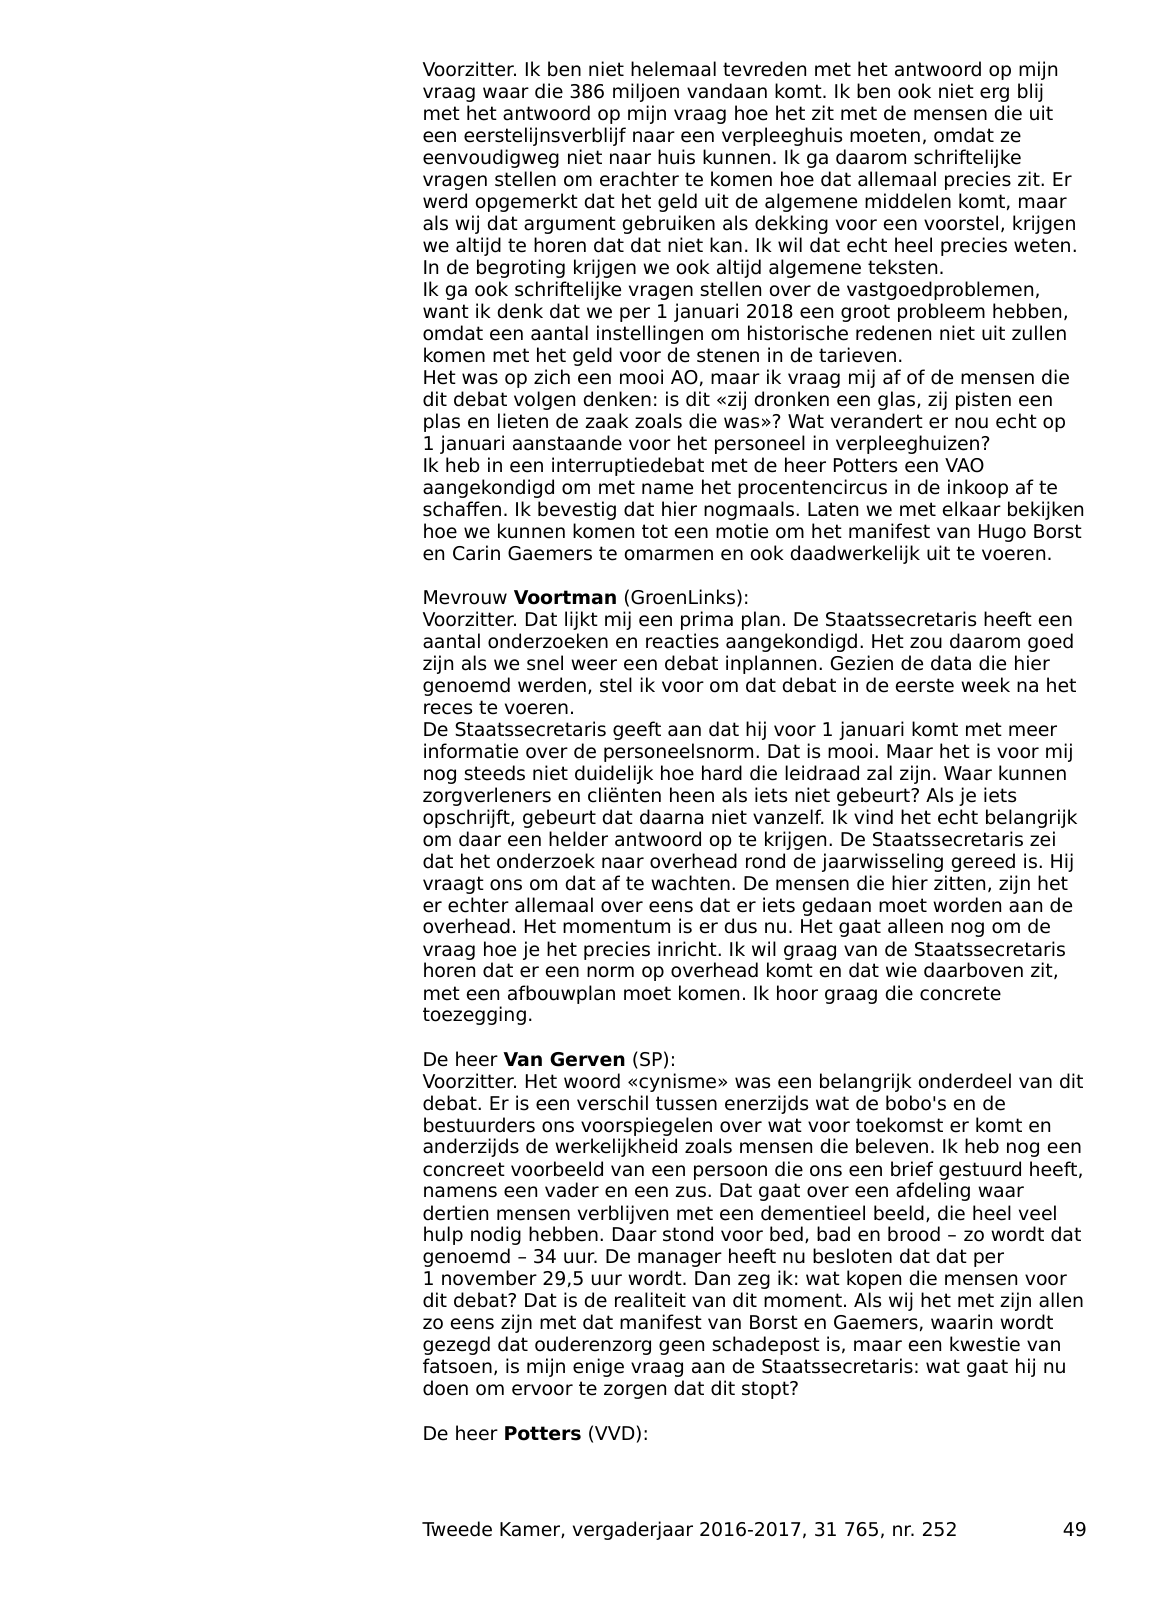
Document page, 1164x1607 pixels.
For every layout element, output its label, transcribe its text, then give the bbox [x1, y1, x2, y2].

text De Staatssecretaris geeft aan dat hij voor 1 januari komt met meer informatie over de personeelsnorm. Dat is mooi. Maar het is voor mij nog steeds niet duidelijk hoe hard die leidraad zal zijn. Waar kunnen zorgverleners en cliënten heen als iets niet gebeurt? Als je iets opschrijft, gebeurt dat daarna niet vanzelf. Ik vind het echt belangrijk om daar een helder antwoord op te krijgen. De Staatssecretaris zei dat het onderzoek naar overhead rond de jaarwisseling gereed is. Hij vraagt ons om dat af te wachten. De mensen die hier zitten, zijn het er echter allemaal over eens dat er iets gedaan moet worden aan de overhead. Het momentum is er dus nu. Het gaat alleen nog om de vraag hoe je het precies inricht. Ik wil graag van de Staatssecretaris horen dat er een norm op overhead komt en dat wie daarboven zit, met een afbouwplan moet komen. Ik hoor graag die concrete toezegging. [422, 719, 1087, 1026]
text De heer Van Gerven (SP): [422, 1048, 1087, 1071]
text Het was op zich een mooi AO, maar ik vraag mij af of de mensen die dit debat volgen denken: is dit «zij dronken een glas, zij pisten een plas en lieten de zaak zoals die was»? Wat verandert er nou echt op 1 januari aanstaande voor het personeel in verpleeghuizen? [422, 367, 1087, 455]
text De heer Potters (VVD): [422, 1422, 1087, 1444]
text Ik heb in een interruptiedebat met de heer Potters een VAO aangekondigd om met name het procentencircus in de inkoop af te schaffen. Ik bevestig dat hier nogmaals. Laten we met elkaar bekijken hoe we kunnen komen tot een motie om het manifest van Hugo Borst en Carin Gaemers te omarmen en ook daadwerkelijk uit te voeren. [422, 455, 1087, 564]
text Voorzitter. Ik ben niet helemaal tevreden met het antwoord op mijn vraag waar die 386 miljoen vandaan komt. Ik ben ook niet erg blij met het antwoord op mijn vraag hoe het zit met de mensen die uit een eerstelijnsverblijf naar een verpleeghuis moeten, omdat ze eenvoudigweg niet naar huis kunnen. Ik ga daarom schriftelijke vragen stellen om erachter te komen hoe dat allemaal precies zit. Er werd opgemerkt dat het geld uit de algemene middelen komt, maar als wij dat argument gebruiken als dekking voor een voorstel, krijgen we altijd te horen dat dat niet kan. Ik wil dat echt heel precies weten. In de begroting krijgen we ook altijd algemene teksten. [422, 59, 1087, 279]
text Voorzitter. Het woord «cynisme» was een belangrijk onderdeel van dit debat. Er is een verschil tussen enerzijds wat de bobo's en de bestuurders ons voorspiegelen over wat voor toekomst er komt en anderzijds de werkelijkheid zoals mensen die beleven. Ik heb nog een concreet voorbeeld van een persoon die ons een brief gestuurd heeft, namens een vader en een zus. Dat gaat over een afdeling waar dertien mensen verblijven met een dementieel beeld, die heel veel hulp nodig hebben. Daar stond voor bed, bad en brood – zo wordt dat genoemd – 34 uur. De manager heeft nu besloten dat dat per 1 november 29,5 uur wordt. Dan zeg ik: wat kopen die mensen voor dit debat? Dat is de realiteit van dit moment. Als wij het met zijn allen zo eens zijn met dat manifest van Borst en Gaemers, waarin wordt gezegd dat ouderenzorg geen schadepost is, maar een kwestie van fatsoen, is mijn enige vraag aan de Staatssecretaris: wat gaat hij nu doen om ervoor te zorgen dat dit stopt? [422, 1071, 1087, 1400]
text Voorzitter. Dat lijkt mij een prima plan. De Staatssecretaris heeft een aantal onderzoeken en reacties aangekondigd. Het zou daarom goed zijn als we snel weer een debat inplannen. Gezien de data die hier genoemd werden, stel ik voor om dat debat in de eerste week na het reces te voeren. [422, 609, 1087, 719]
text Mevrouw Voortman (GroenLinks): [422, 587, 1087, 609]
text Ik ga ook schriftelijke vragen stellen over de vastgoedproblemen, want ik denk dat we per 1 januari 2018 een groot probleem hebben, omdat een aantal instellingen om historische redenen niet uit zullen komen met het geld voor de stenen in de tarieven. [422, 279, 1087, 367]
